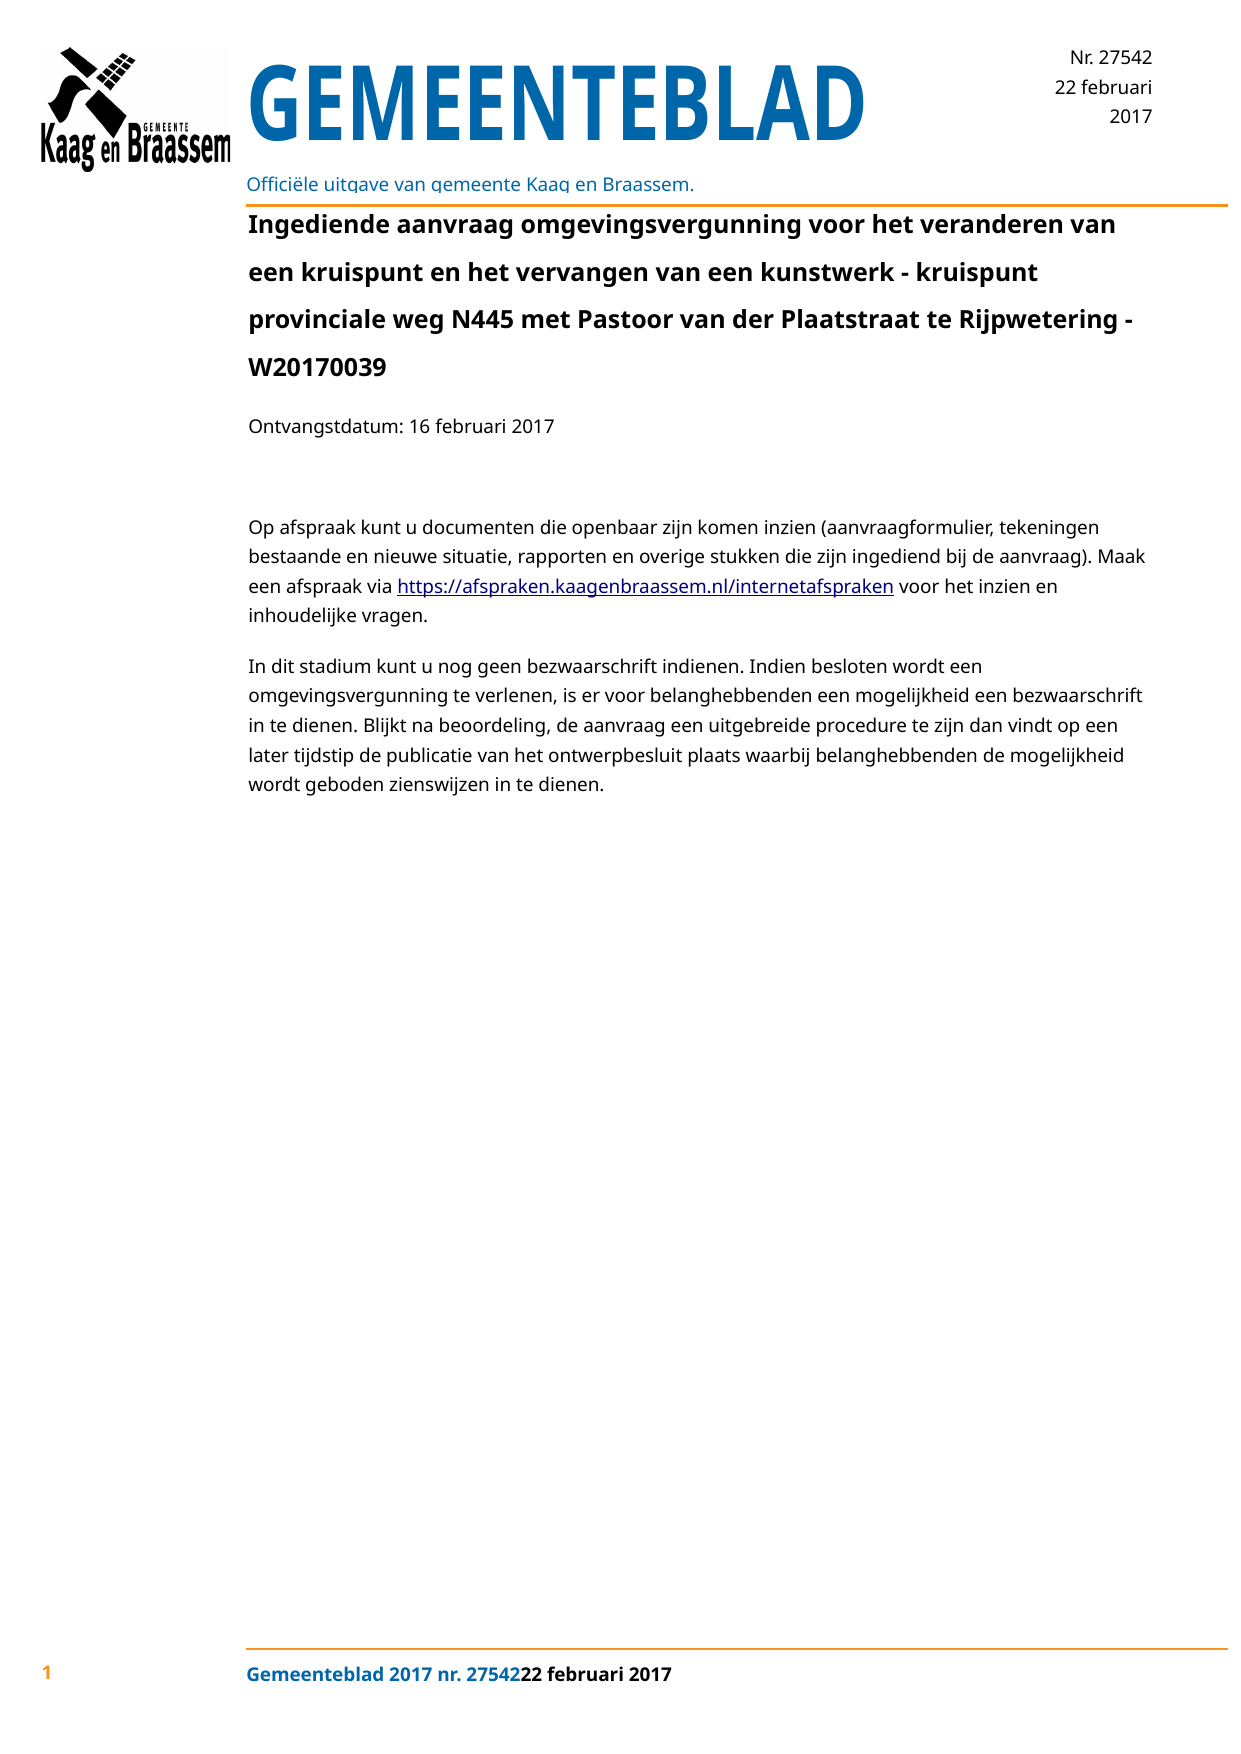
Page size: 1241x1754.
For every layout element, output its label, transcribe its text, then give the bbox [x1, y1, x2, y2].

text Ingediende aanvraag omgevingsvergunning voor het veranderen van een kruispunt en het vervangen van een kunstwerk - kruispunt provinciale weg N445 met Pastoor van der Plaatstraat te Rijpwetering - W20170039 [248, 207, 1152, 384]
text Ontvangstdatum: 16 februari 2017 [248, 413, 1152, 439]
text Op afspraak kunt u documenten die openbaar zijn komen inzien (aanvraagformulier, tekeningen bestaande en nieuwe situatie, rapporten en overige stukken die zijn ingediend bij de aanvraag). Maak een afspraak via https://afspraken.kaagenbraassem.nl/internetafspraken voor het inzien en inhoudelijke vragen. [248, 514, 1152, 628]
text In dit stadium kunt u nog geen bezwaarschrift indienen. Indien besloten wordt een omgevingsvergunning te verlenen, is er voor belanghebbenden een mogelijkheid een bezwaarschrift in te dienen. Blijkt na beoordeling, de aanvraag een uitgebreide procedure te zijn dan vindt op een later tijdstip de publicatie van het ontwerpbesluit plaats waarbij belanghebbenden de mogelijkheid wordt geboden zienswijzen in te dienen. [248, 653, 1152, 797]
picture [41, 47, 231, 172]
